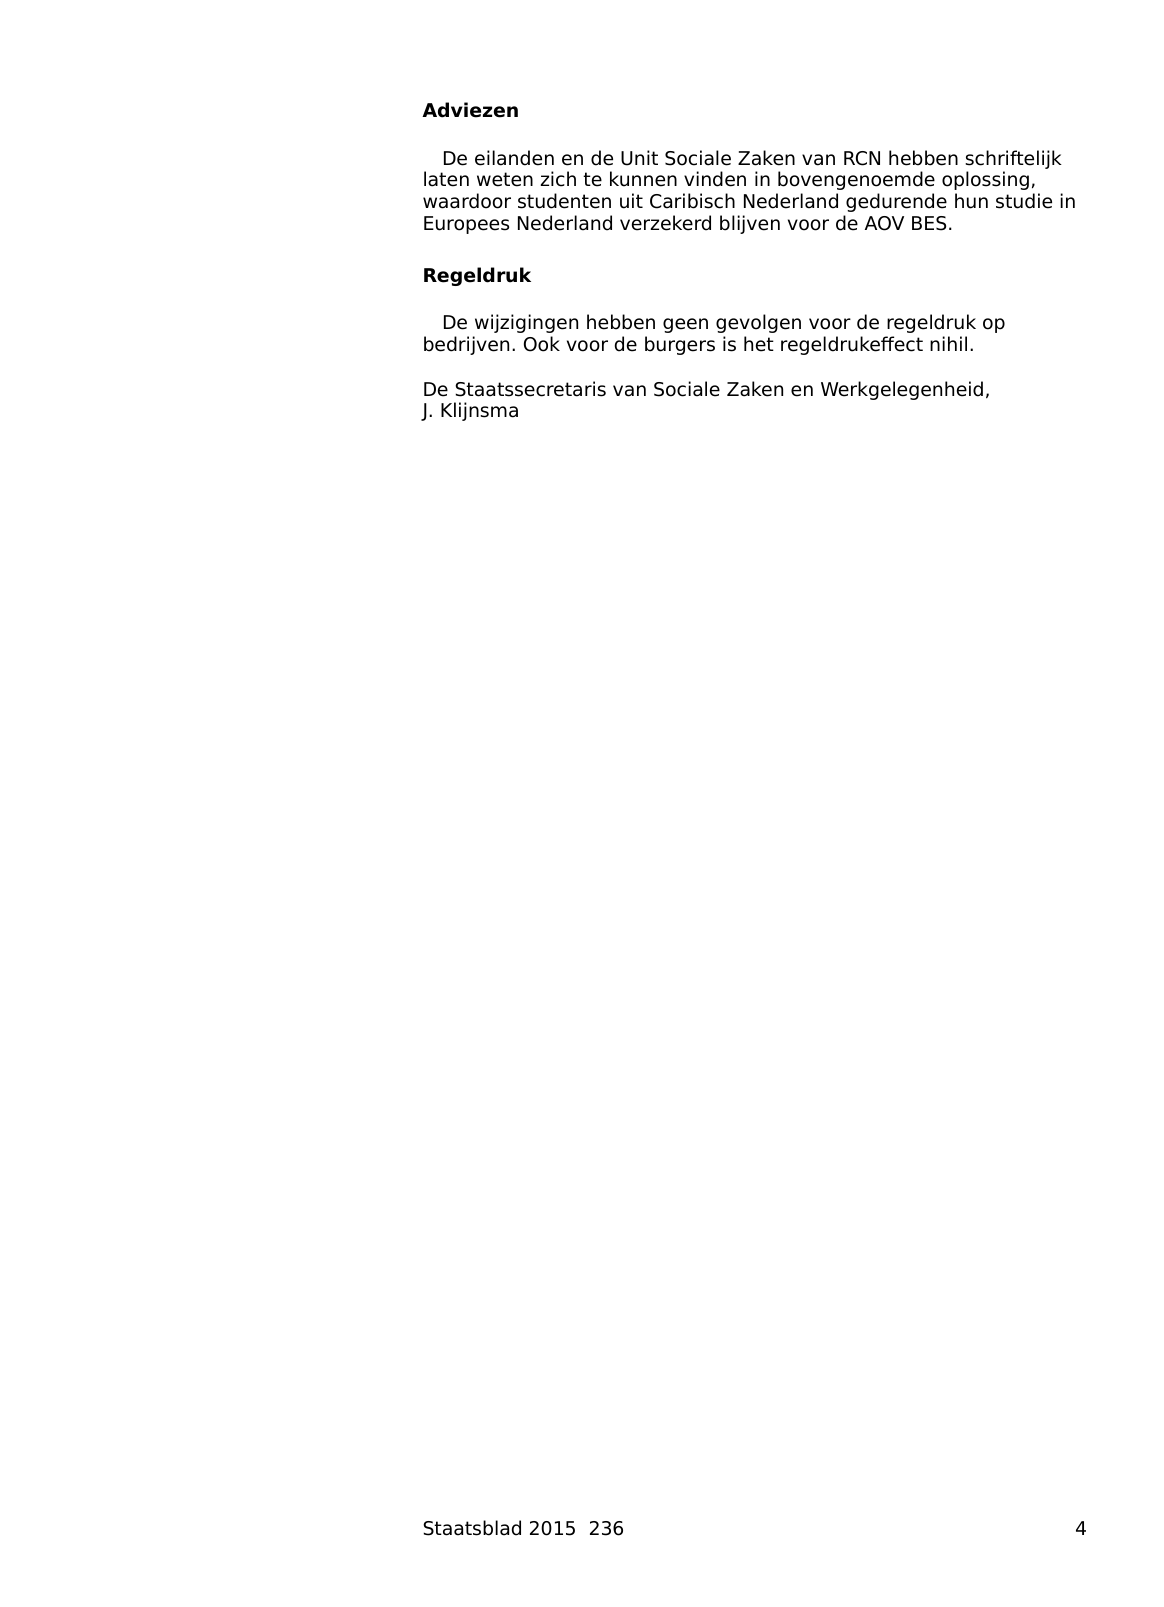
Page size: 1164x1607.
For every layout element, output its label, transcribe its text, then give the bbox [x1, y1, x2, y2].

text De eilanden en de Unit Sociale Zaken van RCN hebben schriftelijk laten weten zich te kunnen vinden in bovengenoemde oplossing, waardoor studenten uit Caribisch Nederland gedurende hun studie in Europees Nederland verzekerd blijven voor de AOV BES. [422, 147, 1087, 235]
subtitle Adviezen [422, 100, 1087, 122]
text De wijzigingen hebben geen gevolgen voor de regeldruk op bedrijven. Ook voor de burgers is het regeldrukeffect nihil. [422, 312, 1087, 356]
subtitle Regeldruk [422, 265, 1087, 287]
text De Staatssecretaris van Sociale Zaken en Werkgelegenheid, J. Klijnsma [422, 378, 1087, 422]
